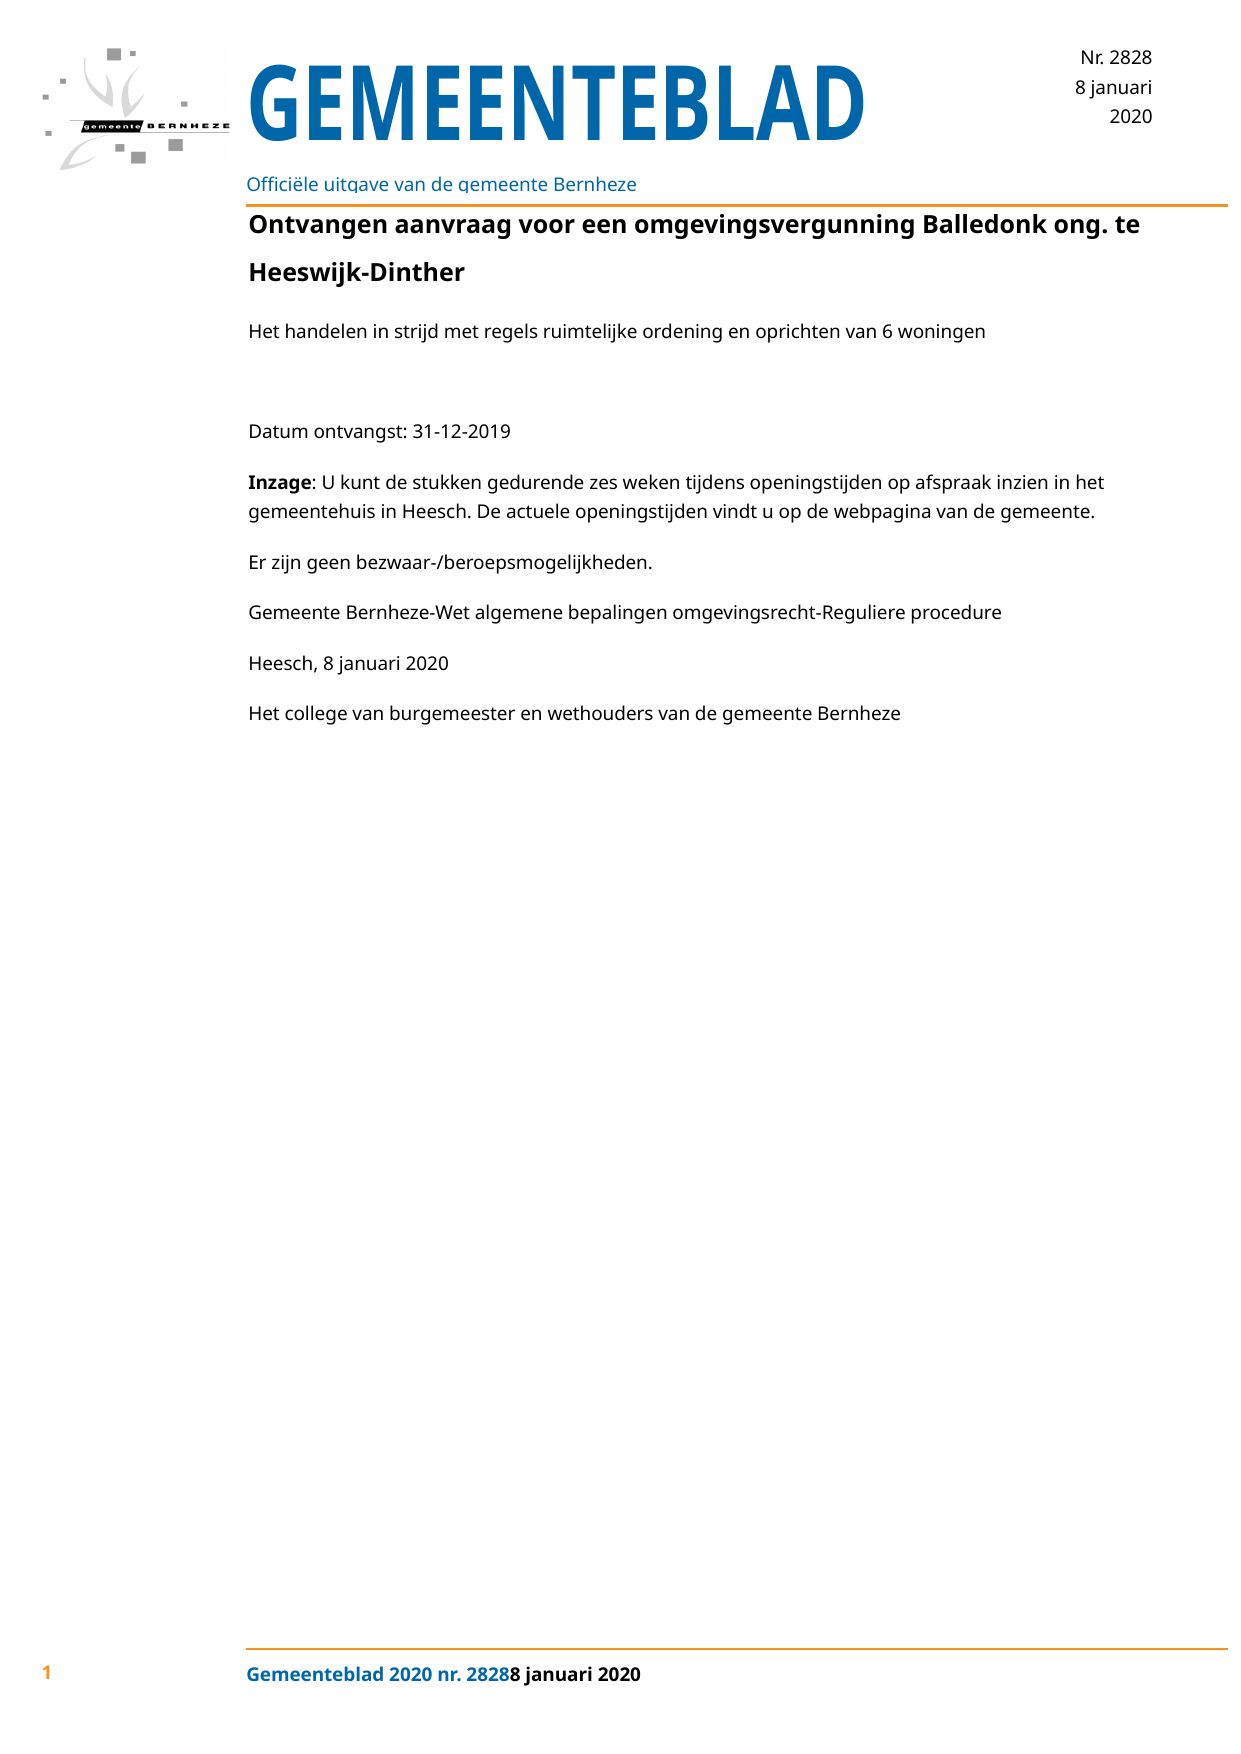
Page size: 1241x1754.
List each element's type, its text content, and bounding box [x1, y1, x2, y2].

text Heesch, 8 januari 2020 [248, 650, 1152, 676]
text Gemeente Bernheze-Wet algemene bepalingen omgevingsrecht-Reguliere procedure [248, 599, 1152, 625]
text Het college van burgemeester en wethouders van de gemeente Bernheze [248, 700, 1152, 726]
text Er zijn geen bezwaar-/beroepsmogelijkheden. [248, 549, 1152, 575]
text Inzage: U kunt de stukken gedurende zes weken tijdens openingstijden op afspraak inzien in het gemeentehuis in Heesch. De actuele openingstijden vindt u op de webpagina van de gemeente. [248, 469, 1152, 524]
text Het handelen in strijd met regels ruimtelijke ordening en oprichten van 6 woningen [248, 318, 1152, 344]
text Ontvangen aanvraag voor een omgevingsvergunning Balledonk ong. te Heeswijk-Dinther [248, 207, 1152, 288]
picture [41, 47, 231, 172]
text Datum ontvangst: 31-12-2019 [248, 419, 1152, 444]
